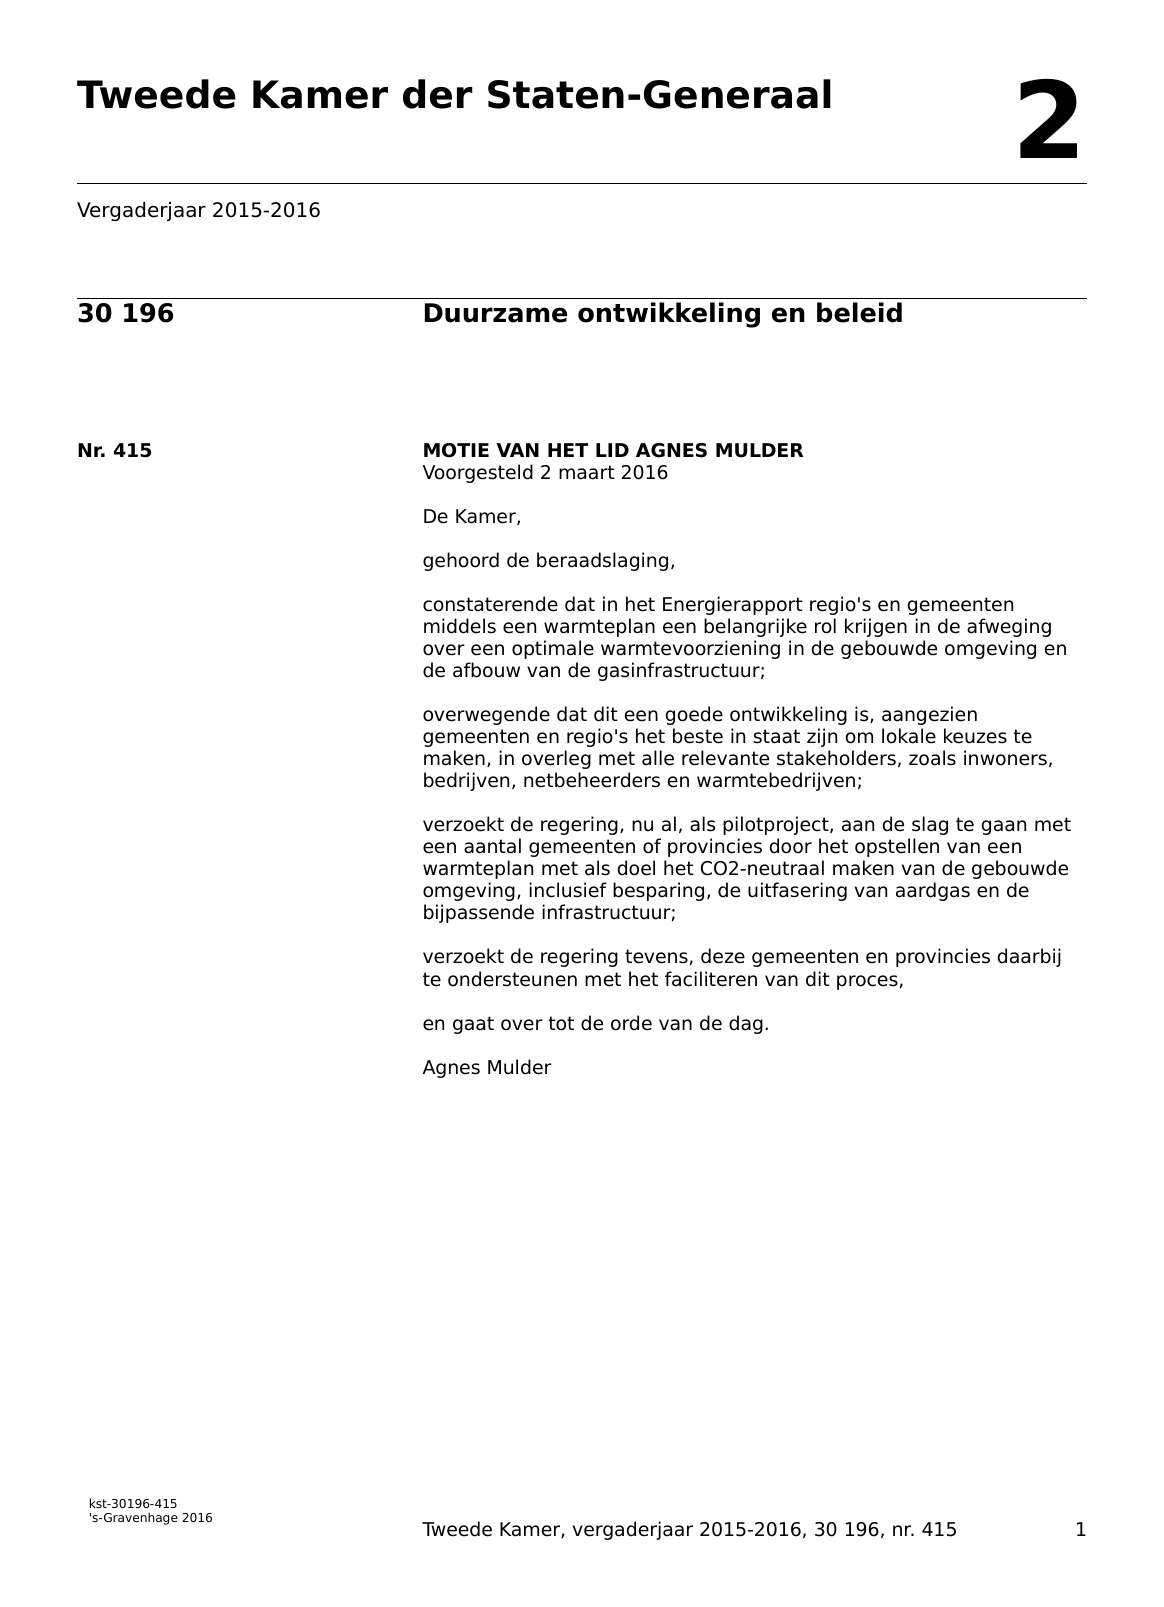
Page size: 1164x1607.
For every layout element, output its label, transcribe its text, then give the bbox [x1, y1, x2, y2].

table_header Tweede Kamer der Staten-Generaal [77, 59, 886, 183]
table_cell Vergaderjaar 2015-2016 [77, 184, 1087, 298]
text De Kamer, [422, 506, 1087, 528]
text constaterende dat in het Energierapport regio's en gemeenten middels een warmteplan een belangrijke rol krijgen in de afweging over een optimale warmtevoorziening in de gebouwde omgeving en de afbouw van de gasinfrastructuur; [422, 594, 1087, 682]
text en gaat over tot de orde van de dag. [422, 1013, 1087, 1034]
text gehoord de beraadslaging, [422, 550, 1087, 572]
subtitle Nr. 415 MOTIE VAN HET LID AGNES MULDER [77, 440, 1087, 462]
text Agnes Mulder [422, 1057, 1087, 1079]
text verzoekt de regering, nu al, als pilotproject, aan de slag te gaan met een aantal gemeenten of provincies door het opstellen van een warmteplan met als doel het CO2-neutraal maken van de gebouwde omgeving, inclusief besparing, de uitfasering van aardgas en de bijpassende infrastructuur; [422, 814, 1087, 924]
text overwegende dat dit een goede ontwikkeling is, aangezien gemeenten en regio's het beste in staat zijn om lokale keuzes te maken, in overleg met alle relevante stakeholders, zoals inwoners, bedrijven, netbeheerders en warmtebedrijven; [422, 704, 1087, 792]
text verzoekt de regering tevens, deze gemeenten en provincies daarbij te ondersteunen met het faciliteren van dit proces, [422, 946, 1087, 990]
subtitle 30 196 Duurzame ontwikkeling en beleid [77, 299, 1087, 329]
text 's-Gravenhage 2016 [88, 1511, 323, 1525]
text kst-30196-415 [88, 1497, 323, 1511]
text Voorgesteld 2 maart 2016 [422, 462, 1087, 484]
table_header 2 [886, 59, 1087, 183]
